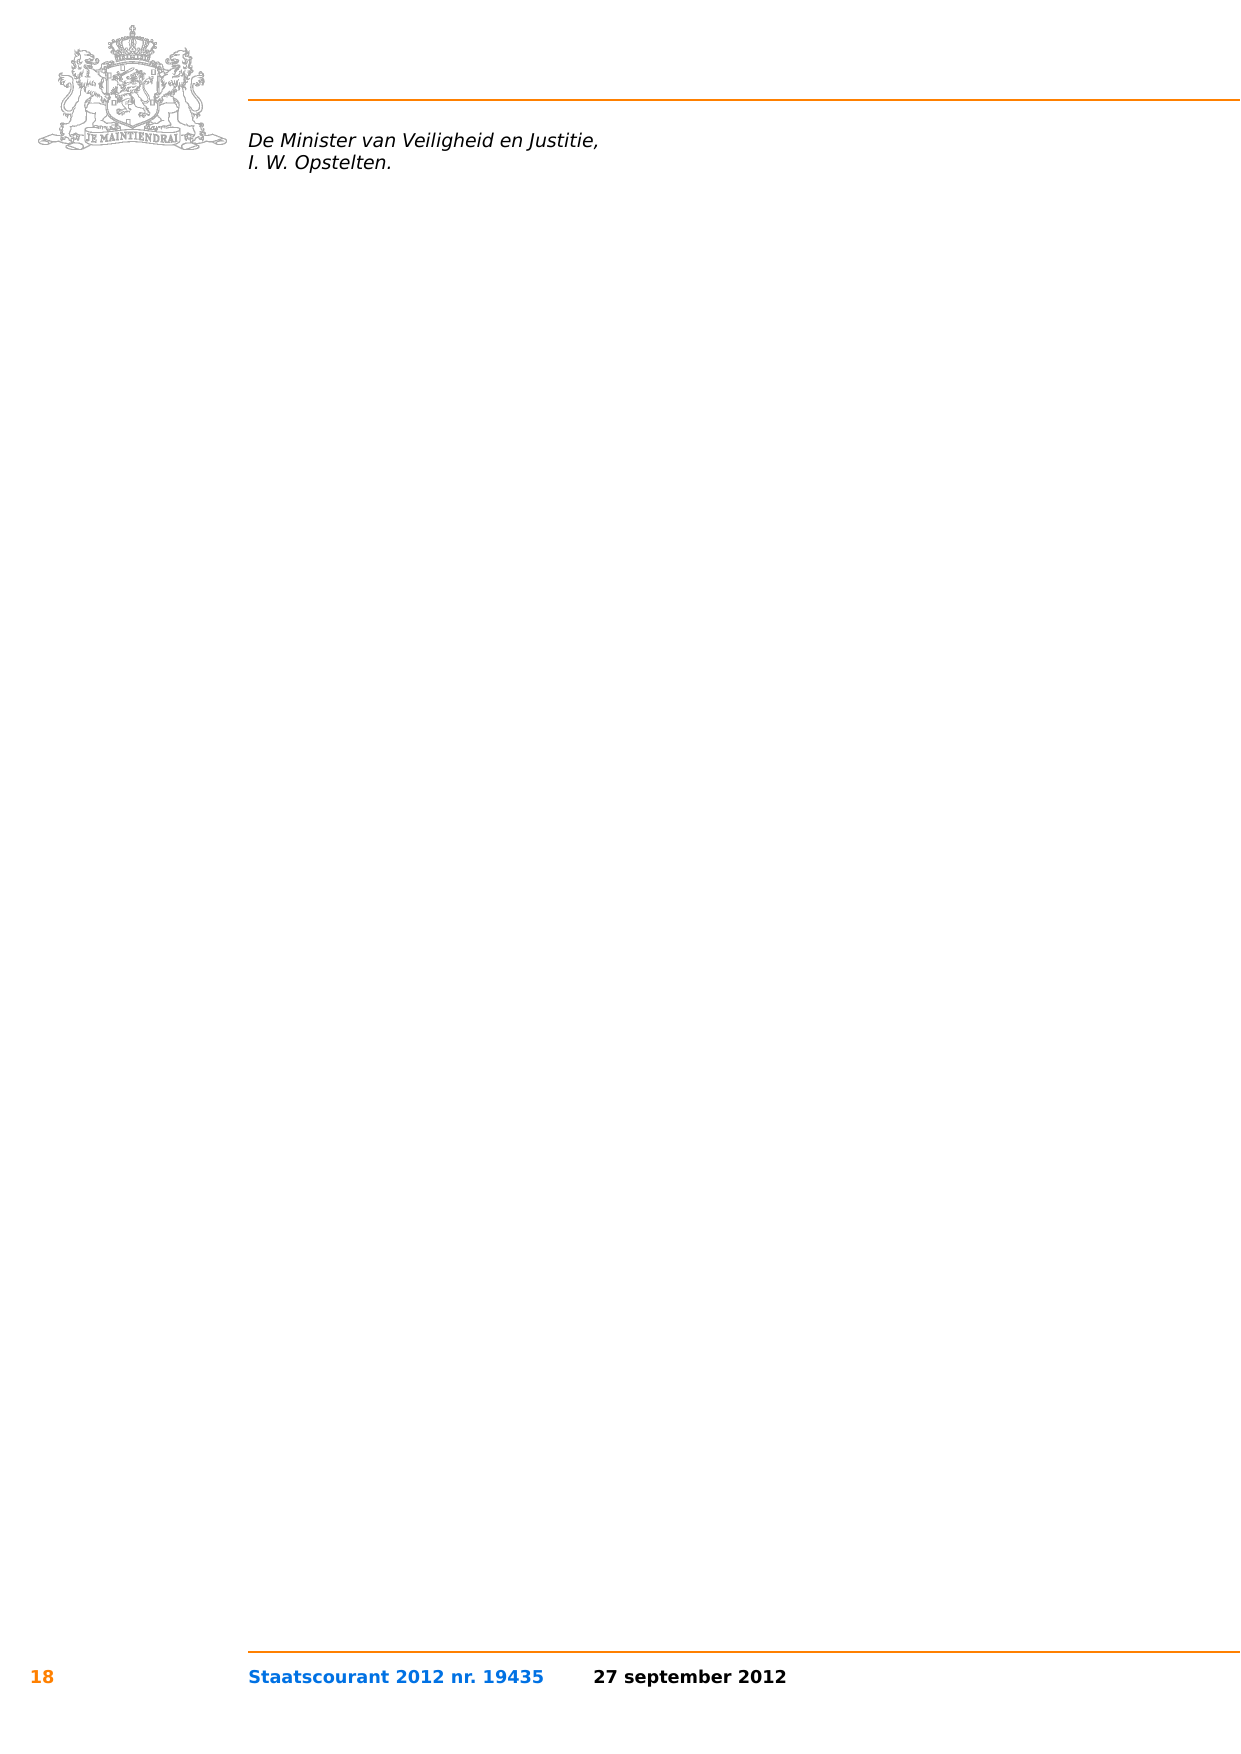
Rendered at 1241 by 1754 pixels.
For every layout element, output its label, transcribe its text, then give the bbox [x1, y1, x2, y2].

text De Minister van Veiligheid en Justitie, I. W. Opstelten. [248, 130, 1163, 174]
picture [38, 25, 227, 150]
